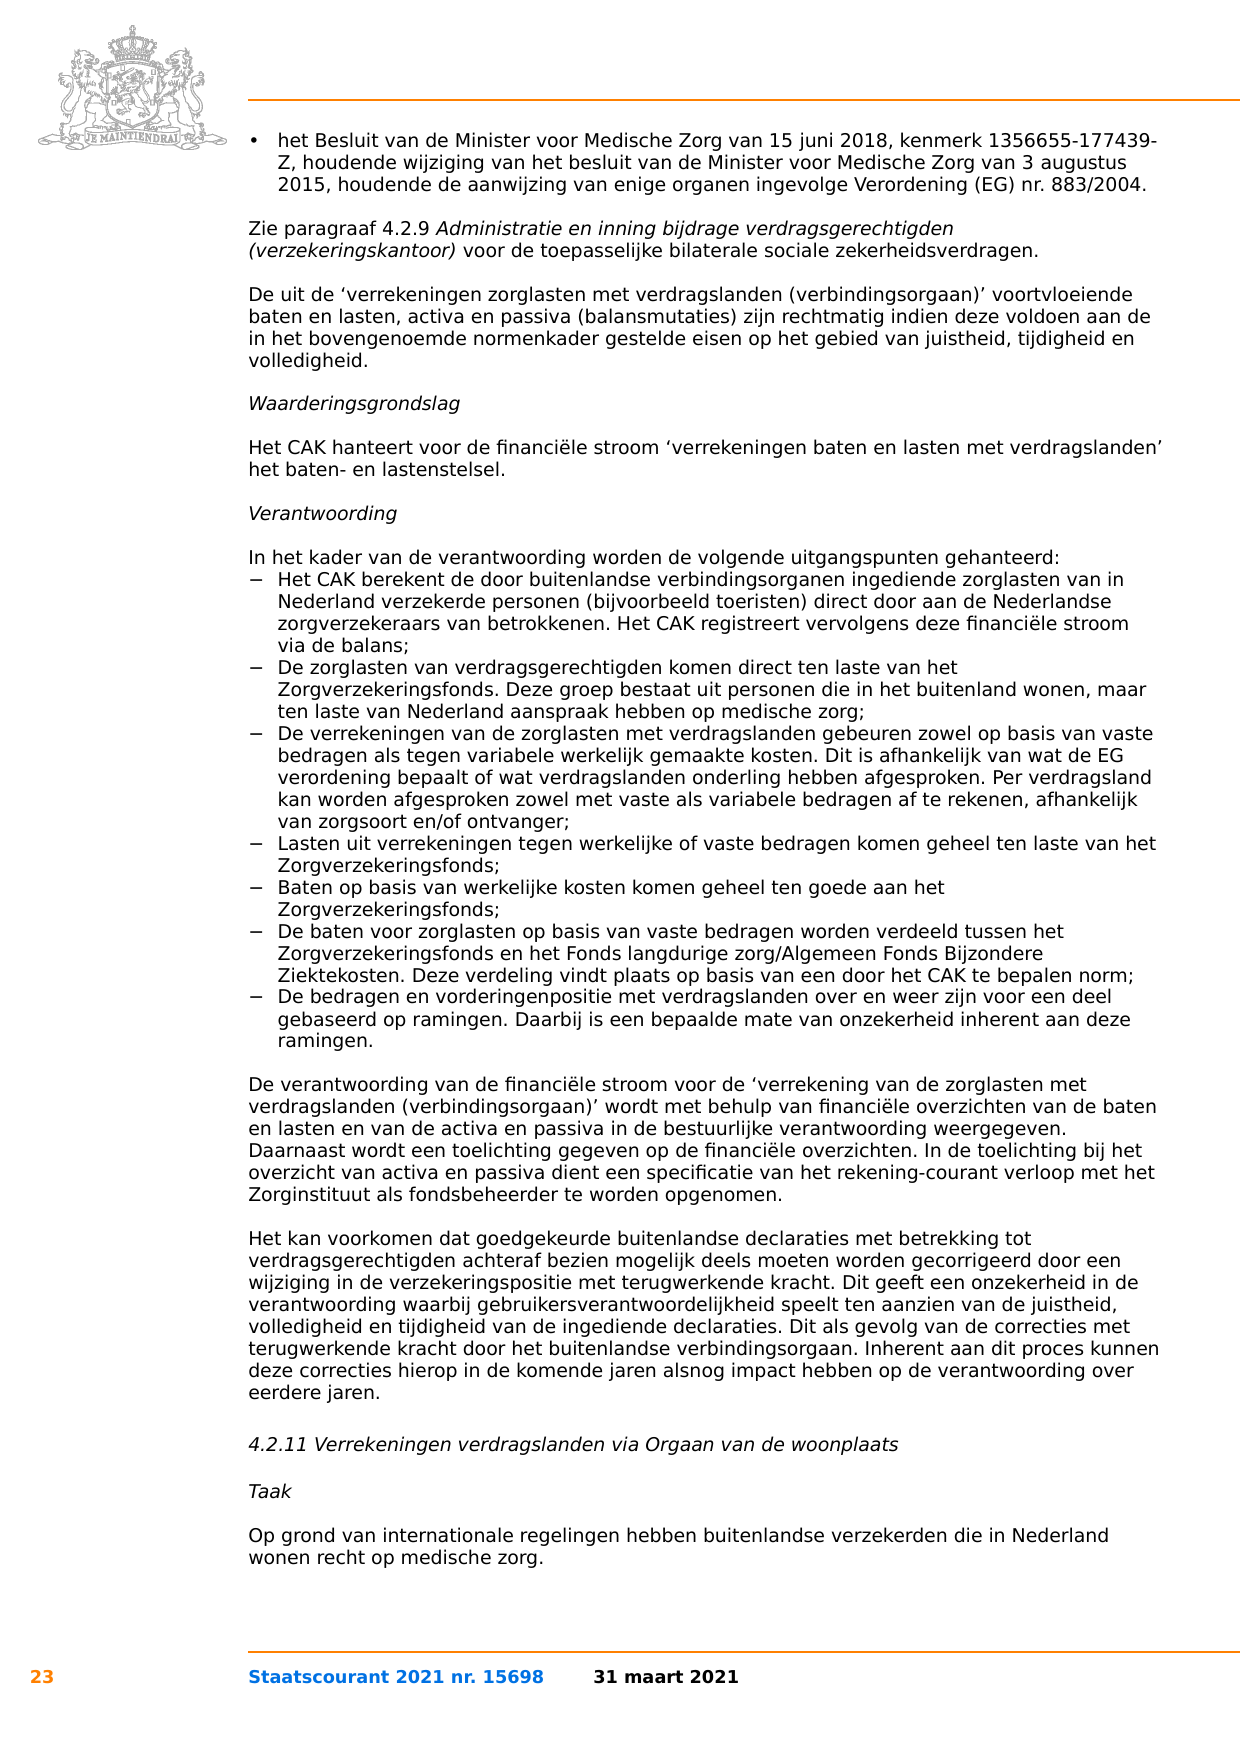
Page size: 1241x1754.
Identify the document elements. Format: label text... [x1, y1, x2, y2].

text Op grond van internationale regelingen hebben buitenlandse verzekerden die in Nederland wonen recht op medische zorg. [248, 1525, 1163, 1569]
text Het CAK hanteert voor de financiële stroom ‘verrekeningen baten en lasten met verdragslanden’ het baten- en lastenstelsel. [248, 437, 1163, 481]
text In het kader van de verantwoording worden de volgende uitgangspunten gehanteerd: [248, 547, 1163, 569]
text • het Besluit van de Minister voor Medische Zorg van 15 juni 2018, kenmerk 1356655-177439-Z, houdende wijziging van het besluit van de Minister voor Medische Zorg van 3 augustus 2015, houdende de aanwijzing van enige organen ingevolge Verordening (EG) nr. 883/2004. [248, 130, 1163, 196]
text − De bedragen en vorderingenpositie met verdragslanden over en weer zijn voor een deel gebaseerd op ramingen. Daarbij is een bepaalde mate van onzekerheid inherent aan deze ramingen. [248, 986, 1163, 1052]
text De uit de ‘verrekeningen zorglasten met verdragslanden (verbindingsorgaan)’ voortvloeiende baten en lasten, activa en passiva (balansmutaties) zijn rechtmatig indien deze voldoen aan de in het bovengenoemde normenkader gestelde eisen op het gebied van juistheid, tijdigheid en volledigheid. [248, 283, 1163, 371]
text − Lasten uit verrekeningen tegen werkelijke of vaste bedragen komen geheel ten laste van het Zorgverzekeringsfonds; [248, 833, 1163, 877]
text − De verrekeningen van de zorglasten met verdragslanden gebeuren zowel op basis van vaste bedragen als tegen variabele werkelijk gemaakte kosten. Dit is afhankelijk van wat de EG verordening bepaalt of wat verdragslanden onderling hebben afgesproken. Per verdragsland kan worden afgesproken zowel met vaste als variabele bedragen af te rekenen, afhankelijk van zorgsoort en/of ontvanger; [248, 723, 1163, 833]
text Zie paragraaf 4.2.9 Administratie en inning bijdrage verdragsgerechtigden (verzekeringskantoor) voor de toepasselijke bilaterale sociale zekerheidsverdragen. [248, 218, 1163, 262]
picture [38, 25, 227, 150]
subtitle Waarderingsgrondslag [248, 393, 1163, 415]
subtitle 4.2.11 Verrekeningen verdragslanden via Orgaan van de woonplaats [248, 1434, 1163, 1456]
subtitle Taak [248, 1481, 1163, 1503]
text Het kan voorkomen dat goedgekeurde buitenlandse declaraties met betrekking tot verdragsgerechtigden achteraf bezien mogelijk deels moeten worden gecorrigeerd door een wijziging in de verzekeringspositie met terugwerkende kracht. Dit geeft een onzekerheid in de verantwoording waarbij gebruikersverantwoordelijkheid speelt ten aanzien van de juistheid, volledigheid en tijdigheid van de ingediende declaraties. Dit als gevolg van de correcties met terugwerkende kracht door het buitenlandse verbindingsorgaan. Inherent aan dit proces kunnen deze correcties hierop in de komende jaren alsnog impact hebben op de verantwoording over eerdere jaren. [248, 1228, 1163, 1404]
text − Baten op basis van werkelijke kosten komen geheel ten goede aan het Zorgverzekeringsfonds; [248, 877, 1163, 921]
text − Het CAK berekent de door buitenlandse verbindingsorganen ingediende zorglasten van in Nederland verzekerde personen (bijvoorbeeld toeristen) direct door aan de Nederlandse zorgverzekeraars van betrokkenen. Het CAK registreert vervolgens deze financiële stroom via de balans; [248, 569, 1163, 657]
text De verantwoording van de financiële stroom voor de ‘verrekening van de zorglasten met verdragslanden (verbindingsorgaan)’ wordt met behulp van financiële overzichten van de baten en lasten en van de activa en passiva in de bestuurlijke verantwoording weergegeven. Daarnaast wordt een toelichting gegeven op de financiële overzichten. In de toelichting bij het overzicht van activa en passiva dient een specificatie van het rekening-courant verloop met het Zorginstituut als fondsbeheerder te worden opgenomen. [248, 1074, 1163, 1206]
text − De baten voor zorglasten op basis van vaste bedragen worden verdeeld tussen het Zorgverzekeringsfonds en het Fonds langdurige zorg/Algemeen Fonds Bijzondere Ziektekosten. Deze verdeling vindt plaats op basis van een door het CAK te bepalen norm; [248, 921, 1163, 986]
text − De zorglasten van verdragsgerechtigden komen direct ten laste van het Zorgverzekeringsfonds. Deze groep bestaat uit personen die in het buitenland wonen, maar ten laste van Nederland aanspraak hebben op medische zorg; [248, 657, 1163, 723]
subtitle Verantwoording [248, 503, 1163, 525]
